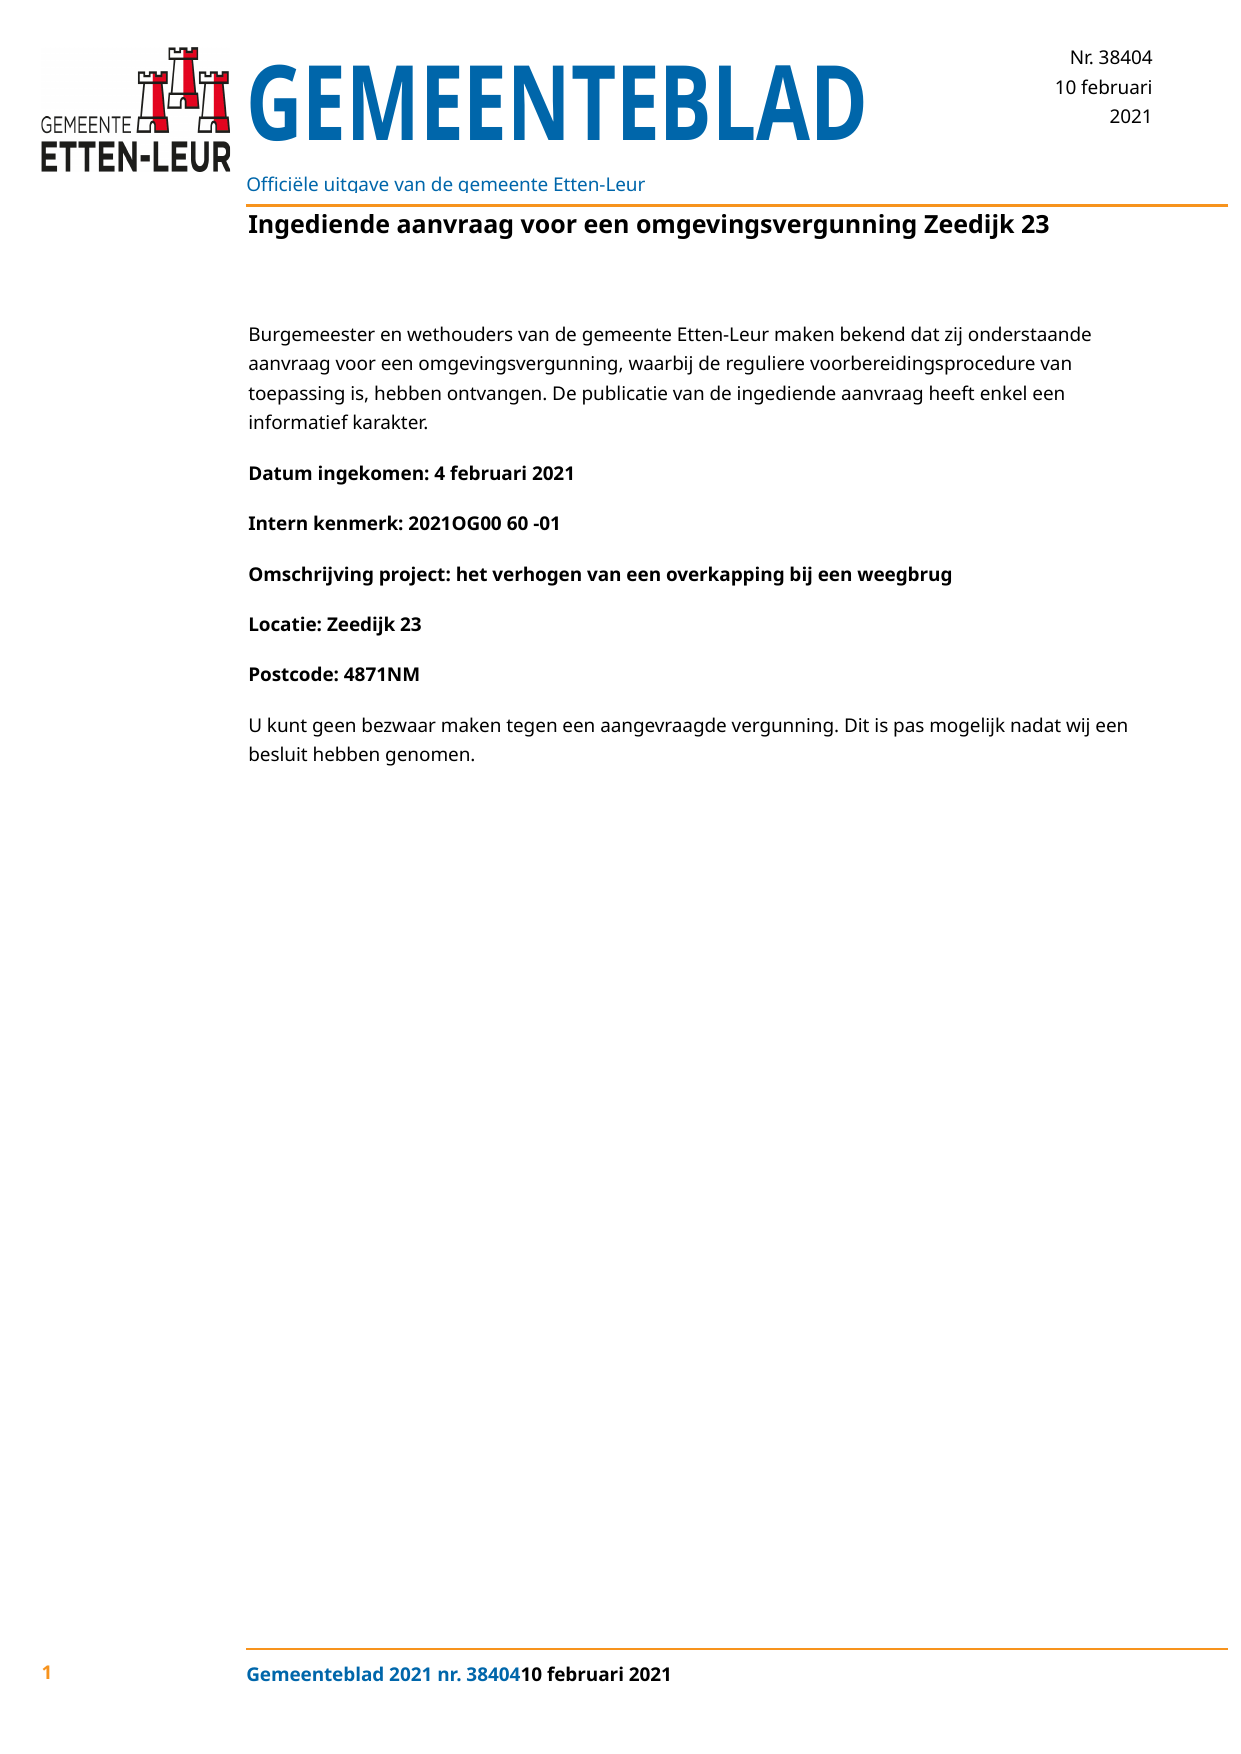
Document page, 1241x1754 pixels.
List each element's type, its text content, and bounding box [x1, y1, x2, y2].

text U kunt geen bezwaar maken tegen een aangevraagde vergunning. Dit is pas mogelijk nadat wij een besluit hebben genomen. [248, 712, 1152, 767]
text Intern kenmerk: 2021OG00 60 -01 [248, 510, 1152, 536]
text Postcode: 4871NM [248, 662, 1152, 687]
text Ingediende aanvraag voor een omgevingsvergunning Zeedijk 23 [248, 207, 1152, 241]
text Locatie: Zeedijk 23 [248, 611, 1152, 637]
text Burgemeester en wethouders van de gemeente Etten-Leur maken bekend dat zij onderstaande aanvraag voor een omgevingsvergunning, waarbij de reguliere voorbereidingsprocedure van toepassing is, hebben ontvangen. De publicatie van de ingediende aanvraag heeft enkel een informatief karakter. [248, 321, 1152, 435]
text Datum ingekomen: 4 februari 2021 [248, 460, 1152, 486]
picture [41, 47, 231, 172]
text Omschrijving project: het verhogen van een overkapping bij een weegbrug [248, 561, 1152, 586]
